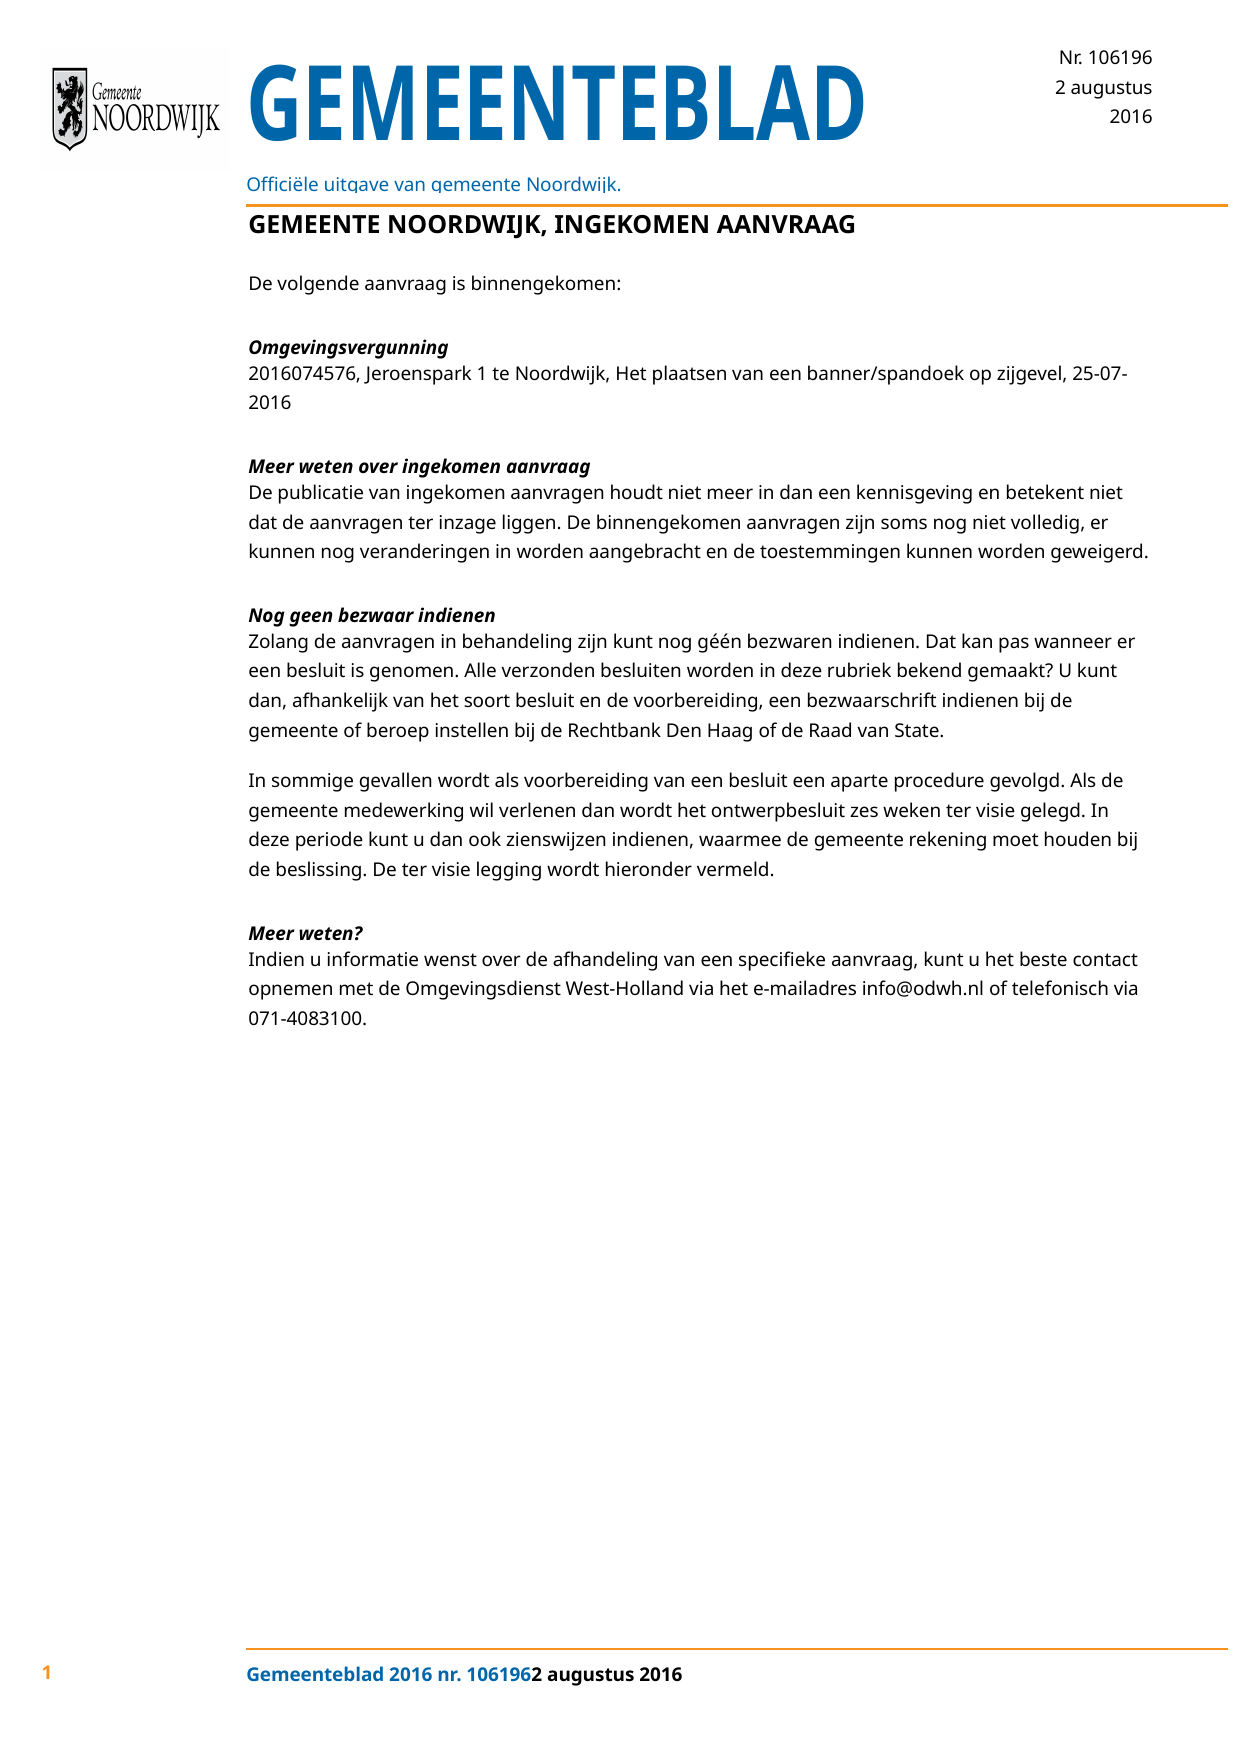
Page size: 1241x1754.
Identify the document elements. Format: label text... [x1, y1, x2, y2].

text GEMEENTE NOORDWIJK, INGEKOMEN AANVRAAG [248, 207, 1152, 241]
text De publicatie van ingekomen aanvragen houdt niet meer in dan een kennisgeving en betekent niet dat de aanvragen ter inzage liggen. De binnengekomen aanvragen zijn soms nog niet volledig, er kunnen nog veranderingen in worden aangebracht en de toestemmingen kunnen worden geweigerd. [248, 479, 1152, 564]
text De volgende aanvraag is binnengekomen: [248, 270, 1152, 296]
text Nog geen bezwaar indienen [248, 602, 1152, 628]
picture [41, 47, 231, 172]
text Zolang de aanvragen in behandeling zijn kunt nog géén bezwaren indienen. Dat kan pas wanneer er een besluit is genomen. Alle verzonden besluiten worden in deze rubriek bekend gemaakt? U kunt dan, afhankelijk van het soort besluit en de voorbereiding, een bezwaarschrift indienen bij de gemeente of beroep instellen bij de Rechtbank Den Haag of de Raad van State. [248, 628, 1152, 743]
text Omgevingsvergunning [248, 334, 1152, 360]
text Meer weten over ingekomen aanvraag [248, 453, 1152, 479]
text 2016074576, Jeroenspark 1 te Noordwijk, Het plaatsen van een banner/spandoek op zijgevel, 25-07-2016 [248, 360, 1152, 415]
text Indien u informatie wenst over de afhandeling van een specifieke aanvraag, kunt u het beste contact opnemen met de Omgevingsdienst West-Holland via het e-mailadres info@odwh.nl of telefonisch via 071-4083100. [248, 946, 1152, 1031]
text Meer weten? [248, 920, 1152, 946]
text In sommige gevallen wordt als voorbereiding van een besluit een aparte procedure gevolgd. Als de gemeente medewerking wil verlenen dan wordt het ontwerpbesluit zes weken ter visie gelegd. In deze periode kunt u dan ook zienswijzen indienen, waarmee de gemeente rekening moet houden bij de beslissing. De ter visie legging wordt hieronder vermeld. [248, 767, 1152, 882]
